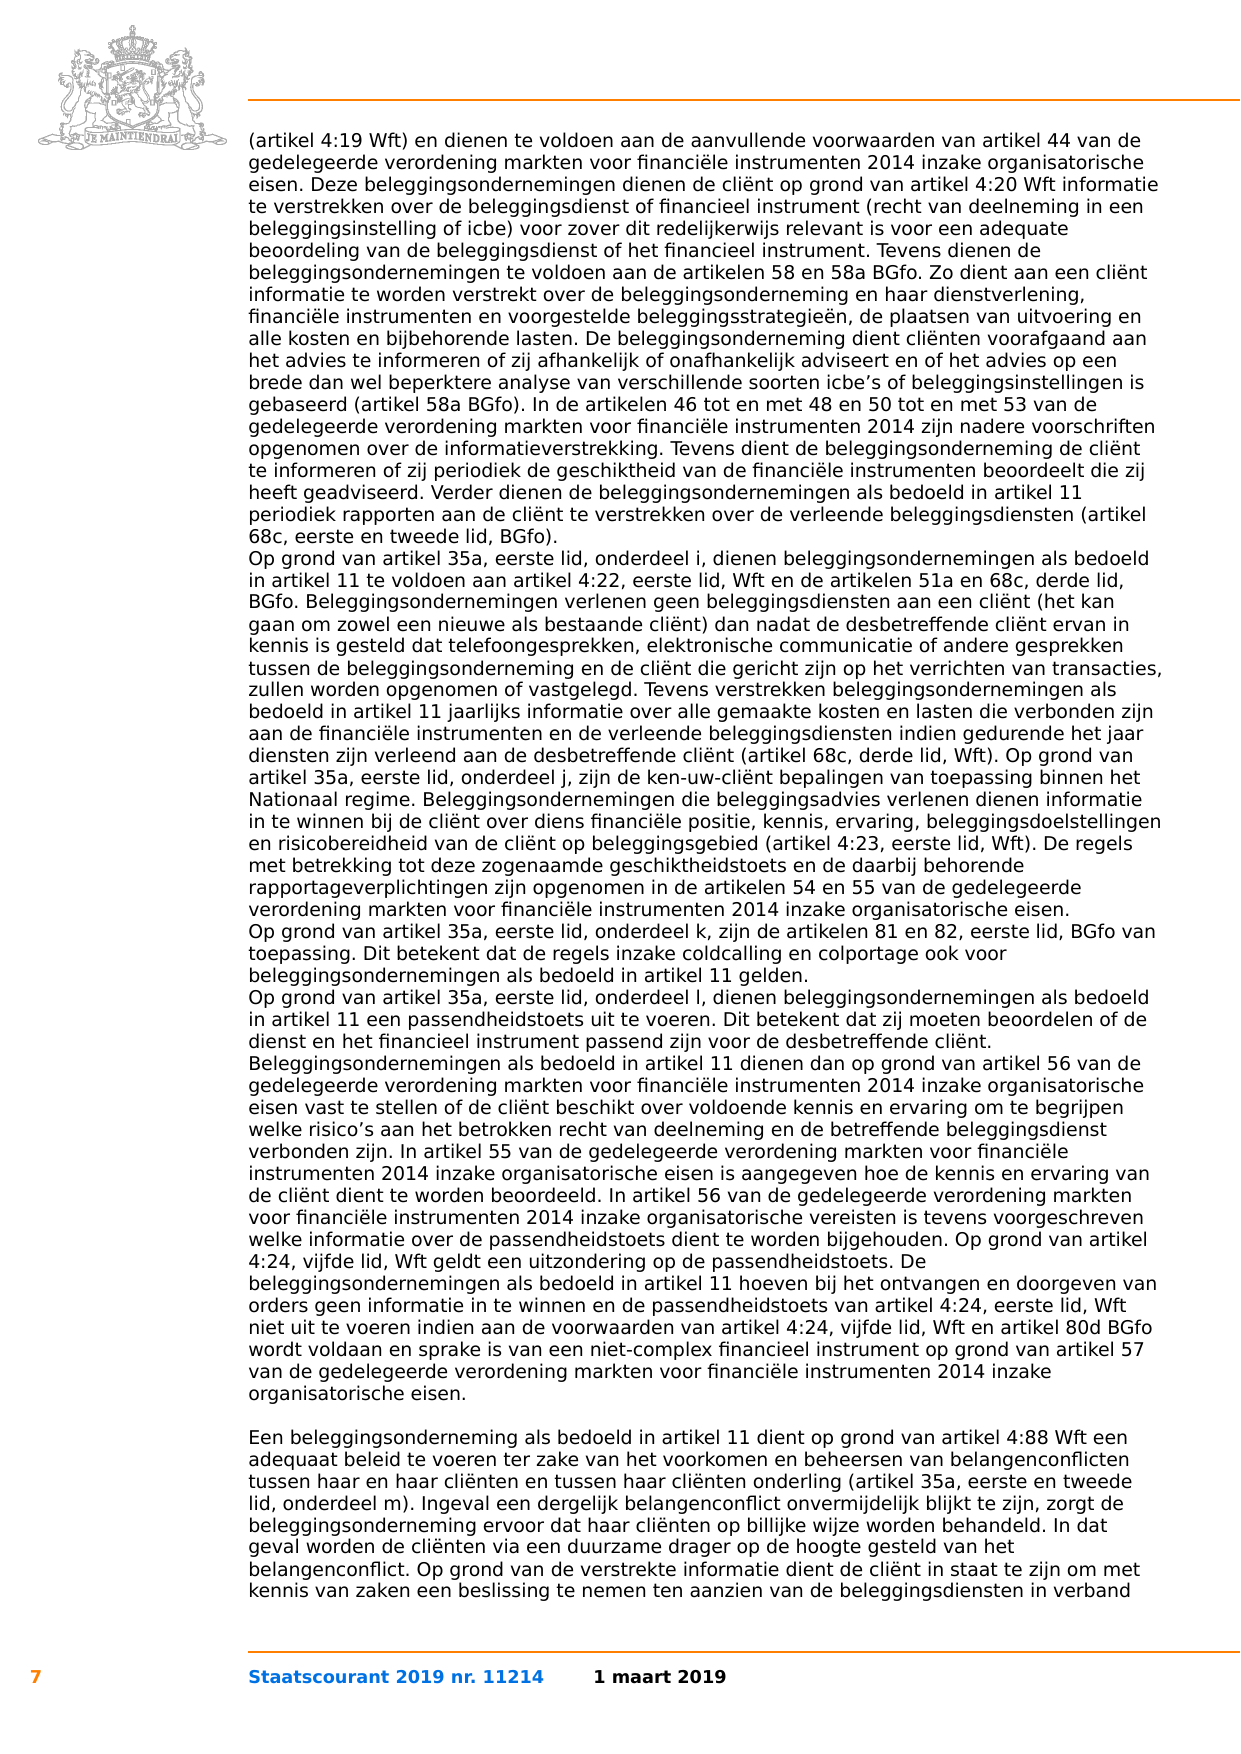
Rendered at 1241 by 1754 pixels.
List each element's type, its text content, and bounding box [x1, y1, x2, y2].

text Op grond van artikel 35a, eerste lid, onderdeel l, dienen beleggingsondernemingen als bedoeld in artikel 11 een passendheidstoets uit te voeren. Dit betekent dat zij moeten beoordelen of de dienst en het financieel instrument passend zijn voor de desbetreffende cliënt. Beleggingsondernemingen als bedoeld in artikel 11 dienen dan op grond van artikel 56 van de gedelegeerde verordening markten voor financiële instrumenten 2014 inzake organisatorische eisen vast te stellen of de cliënt beschikt over voldoende kennis en ervaring om te begrijpen welke risico’s aan het betrokken recht van deelneming en de betreffende beleggingsdienst verbonden zijn. In artikel 55 van de gedelegeerde verordening markten voor financiële instrumenten 2014 inzake organisatorische eisen is aangegeven hoe de kennis en ervaring van de cliënt dient te worden beoordeeld. In artikel 56 van de gedelegeerde verordening markten voor financiële instrumenten 2014 inzake organisatorische vereisten is tevens voorgeschreven welke informatie over de passendheidstoets dient te worden bijgehouden. Op grond van artikel 4:24, vijfde lid, Wft geldt een uitzondering op de passendheidstoets. De beleggingsondernemingen als bedoeld in artikel 11 hoeven bij het ontvangen en doorgeven van orders geen informatie in te winnen en de passendheidstoets van artikel 4:24, eerste lid, Wft niet uit te voeren indien aan de voorwaarden van artikel 4:24, vijfde lid, Wft en artikel 80d BGfo wordt voldaan en sprake is van een niet-complex financieel instrument op grond van artikel 57 van de gedelegeerde verordening markten voor financiële instrumenten 2014 inzake organisatorische eisen. [248, 987, 1163, 1405]
text (artikel 4:19 Wft) en dienen te voldoen aan de aanvullende voorwaarden van artikel 44 van de gedelegeerde verordening markten voor financiële instrumenten 2014 inzake organisatorische eisen. Deze beleggingsondernemingen dienen de cliënt op grond van artikel 4:20 Wft informatie te verstrekken over de beleggingsdienst of financieel instrument (recht van deelneming in een beleggingsinstelling of icbe) voor zover dit redelijkerwijs relevant is voor een adequate beoordeling van de beleggingsdienst of het financieel instrument. Tevens dienen de beleggingsondernemingen te voldoen aan de artikelen 58 en 58a BGfo. Zo dient aan een cliënt informatie te worden verstrekt over de beleggingsonderneming en haar dienstverlening, financiële instrumenten en voorgestelde beleggingsstrategieën, de plaatsen van uitvoering en alle kosten en bijbehorende lasten. De beleggingsonderneming dient cliënten voorafgaand aan het advies te informeren of zij afhankelijk of onafhankelijk adviseert en of het advies op een brede dan wel beperktere analyse van verschillende soorten icbe’s of beleggingsinstellingen is gebaseerd (artikel 58a BGfo). In de artikelen 46 tot en met 48 en 50 tot en met 53 van de gedelegeerde verordening markten voor financiële instrumenten 2014 zijn nadere voorschriften opgenomen over de informatieverstrekking. Tevens dient de beleggingsonderneming de cliënt te informeren of zij periodiek de geschiktheid van de financiële instrumenten beoordeelt die zij heeft geadviseerd. Verder dienen de beleggingsondernemingen als bedoeld in artikel 11 periodiek rapporten aan de cliënt te verstrekken over de verleende beleggingsdiensten (artikel 68c, eerste en tweede lid, BGfo). [248, 130, 1163, 547]
text Op grond van artikel 35a, eerste lid, onderdeel i, dienen beleggingsondernemingen als bedoeld in artikel 11 te voldoen aan artikel 4:22, eerste lid, Wft en de artikelen 51a en 68c, derde lid, BGfo. Beleggingsondernemingen verlenen geen beleggingsdiensten aan een cliënt (het kan gaan om zowel een nieuwe als bestaande cliënt) dan nadat de desbetreffende cliënt ervan in kennis is gesteld dat telefoongesprekken, elektronische communicatie of andere gesprekken tussen de beleggingsonderneming en de cliënt die gericht zijn op het verrichten van transacties, zullen worden opgenomen of vastgelegd. Tevens verstrekken beleggingsondernemingen als bedoeld in artikel 11 jaarlijks informatie over alle gemaakte kosten en lasten die verbonden zijn aan de financiële instrumenten en de verleende beleggingsdiensten indien gedurende het jaar diensten zijn verleend aan de desbetreffende cliënt (artikel 68c, derde lid, Wft). Op grond van artikel 35a, eerste lid, onderdeel j, zijn de ken-uw-cliënt bepalingen van toepassing binnen het Nationaal regime. Beleggingsondernemingen die beleggingsadvies verlenen dienen informatie in te winnen bij de cliënt over diens financiële positie, kennis, ervaring, beleggingsdoelstellingen en risicobereidheid van de cliënt op beleggingsgebied (artikel 4:23, eerste lid, Wft). De regels met betrekking tot deze zogenaamde geschiktheidstoets en de daarbij behorende rapportageverplichtingen zijn opgenomen in de artikelen 54 en 55 van de gedelegeerde verordening markten voor financiële instrumenten 2014 inzake organisatorische eisen. [248, 547, 1163, 921]
text Op grond van artikel 35a, eerste lid, onderdeel k, zijn de artikelen 81 en 82, eerste lid, BGfo van toepassing. Dit betekent dat de regels inzake coldcalling en colportage ook voor beleggingsondernemingen als bedoeld in artikel 11 gelden. [248, 921, 1163, 987]
text Een beleggingsonderneming als bedoeld in artikel 11 dient op grond van artikel 4:88 Wft een adequaat beleid te voeren ter zake van het voorkomen en beheersen van belangenconflicten tussen haar en haar cliënten en tussen haar cliënten onderling (artikel 35a, eerste en tweede lid, onderdeel m). Ingeval een dergelijk belangenconflict onvermijdelijk blijkt te zijn, zorgt de beleggingsonderneming ervoor dat haar cliënten op billijke wijze worden behandeld. In dat geval worden de cliënten via een duurzame drager op de hoogte gesteld van het belangenconflict. Op grond van de verstrekte informatie dient de cliënt in staat te zijn om met kennis van zaken een beslissing te nemen ten aanzien van de beleggingsdiensten in verband [248, 1427, 1163, 1602]
picture [38, 25, 227, 150]
